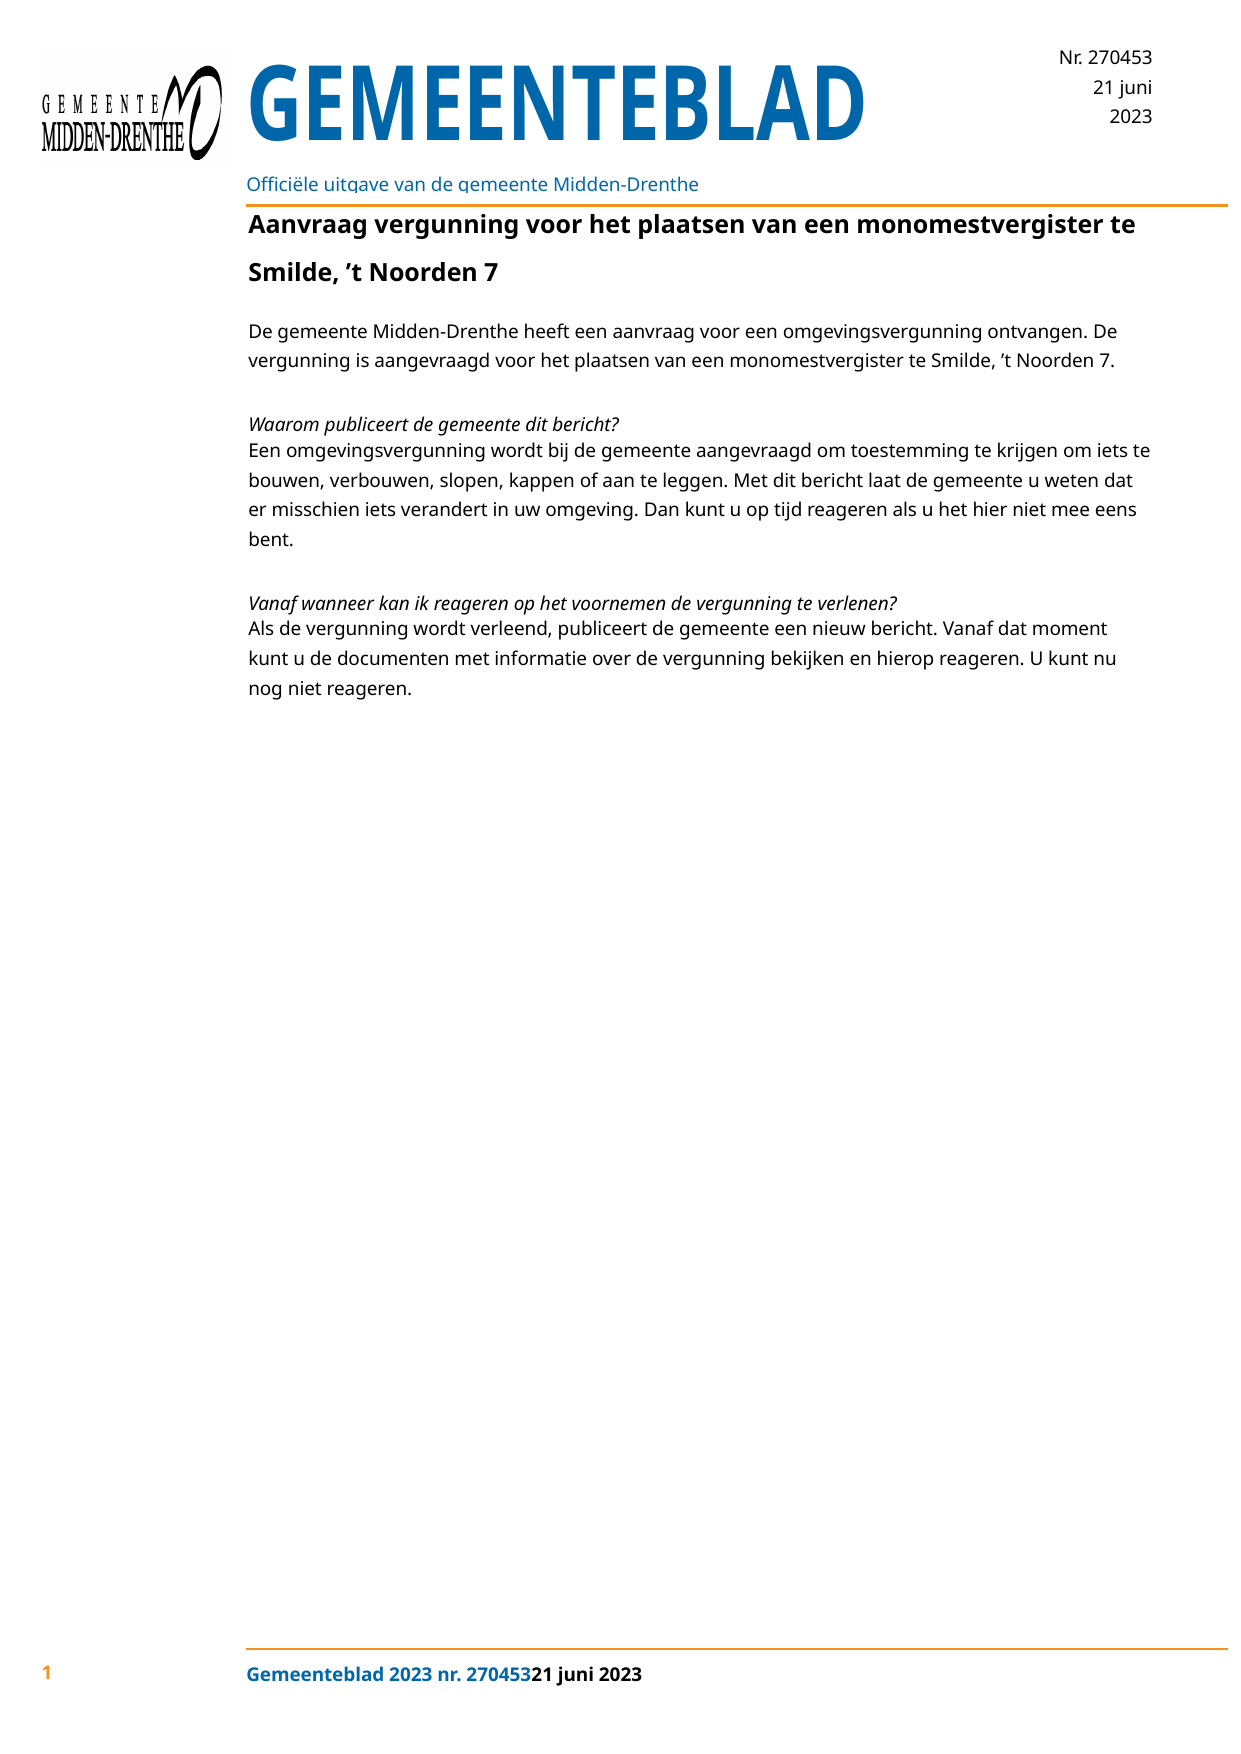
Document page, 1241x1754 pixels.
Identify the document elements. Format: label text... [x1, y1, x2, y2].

text De gemeente Midden-Drenthe heeft een aanvraag voor een omgevingsvergunning ontvangen. De vergunning is aangevraagd voor het plaatsen van een monomestvergister te Smilde, ’t Noorden 7. [248, 318, 1152, 373]
picture [41, 47, 231, 172]
text Aanvraag vergunning voor het plaatsen van een monomestvergister te Smilde, ’t Noorden 7 [248, 207, 1152, 288]
text Waarom publiceert de gemeente dit bericht? [248, 411, 1152, 437]
text Een omgevingsvergunning wordt bij de gemeente aangevraagd om toestemming te krijgen om iets te bouwen, verbouwen, slopen, kappen of aan te leggen. Met dit bericht laat de gemeente u weten dat er misschien iets verandert in uw omgeving. Dan kunt u op tijd reageren als u het hier niet mee eens bent. [248, 437, 1152, 552]
text Vanaf wanneer kan ik reageren op het voornemen de vergunning te verlenen? [248, 590, 1152, 616]
text Als de vergunning wordt verleend, publiceert de gemeente een nieuw bericht. Vanaf dat moment kunt u de documenten met informatie over de vergunning bekijken en hierop reageren. U kunt nu nog niet reageren. [248, 616, 1152, 701]
